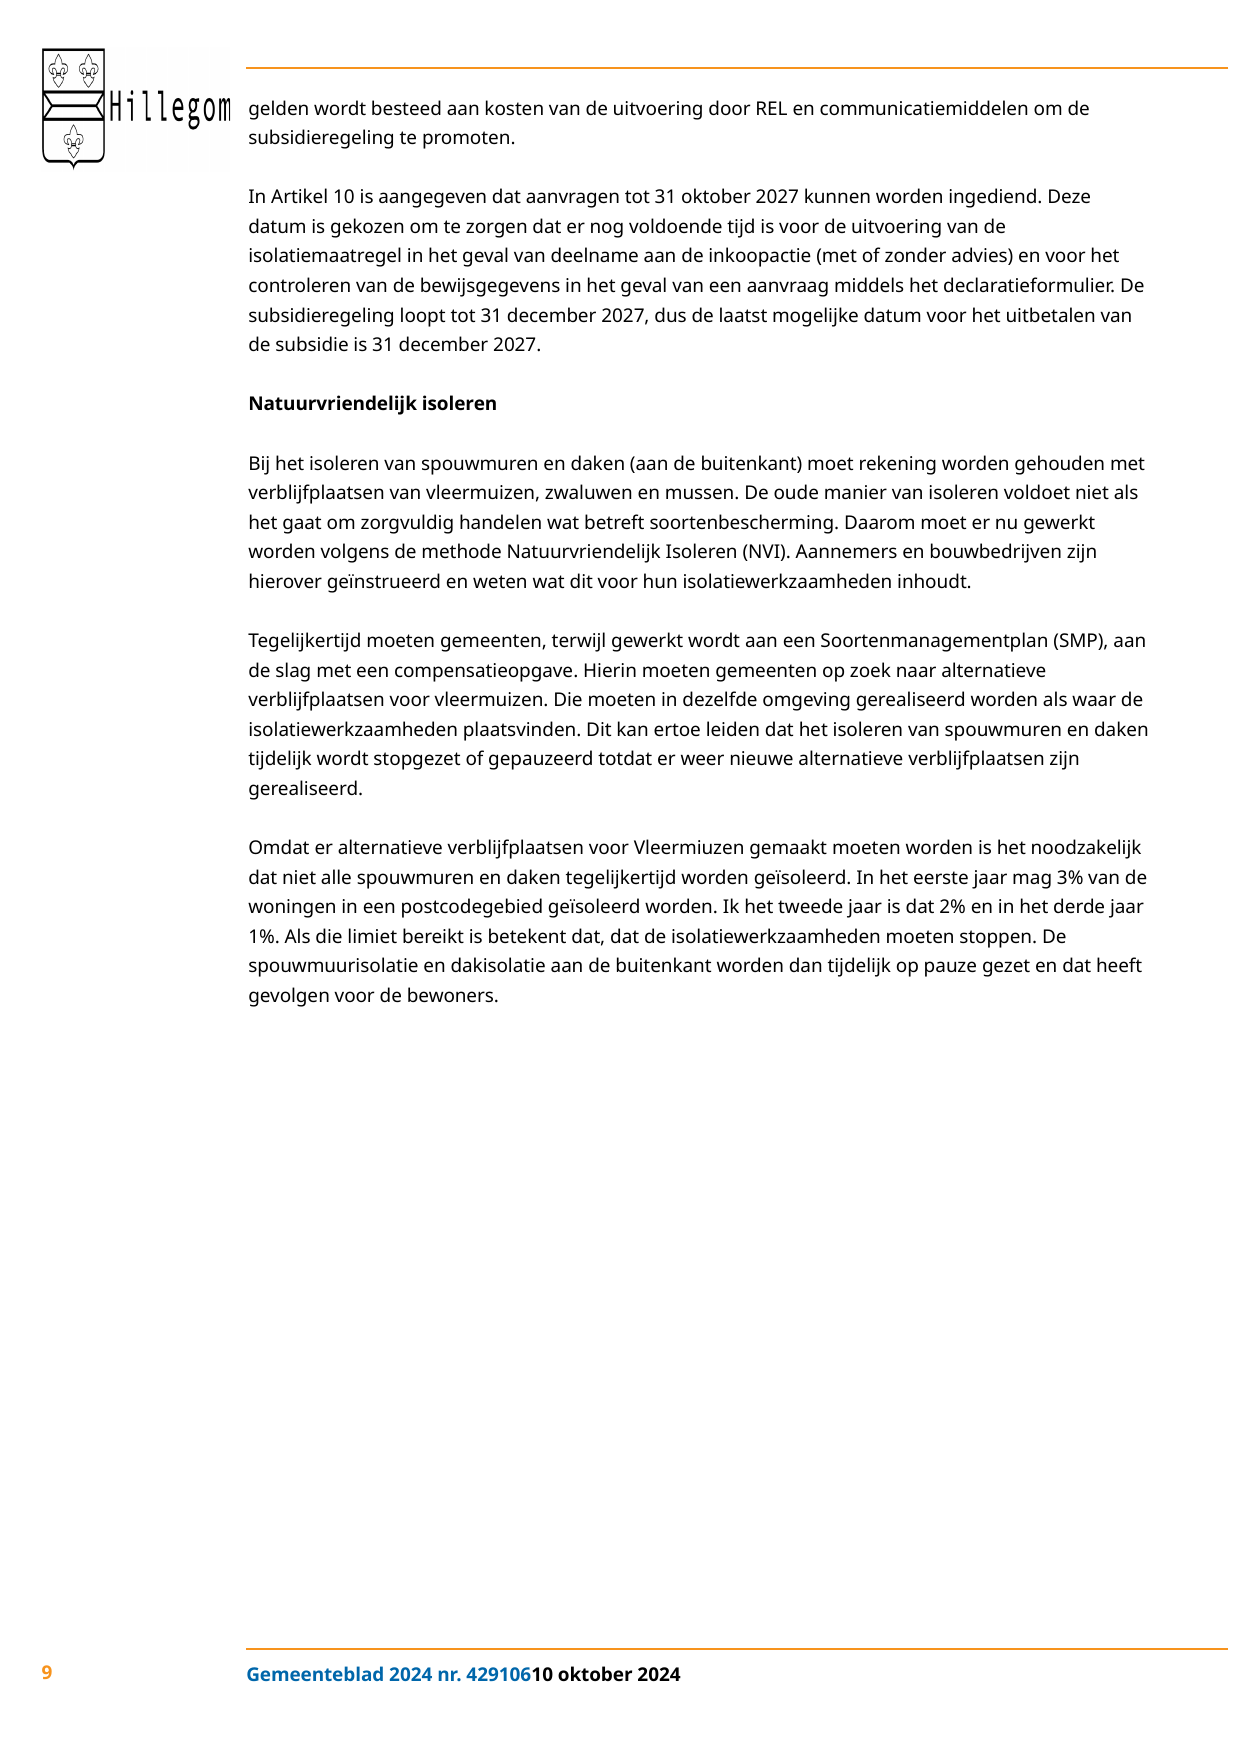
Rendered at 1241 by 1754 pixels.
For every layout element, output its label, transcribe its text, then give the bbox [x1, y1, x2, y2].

text Tegelijkertijd moeten gemeenten, terwijl gewerkt wordt aan een Soortenmanagementplan (SMP), aan de slag met een compensatieopgave. Hierin moeten gemeenten op zoek naar alternatieve verblijfplaatsen voor vleermuizen. Die moeten in dezelfde omgeving gerealiseerd worden als waar de isolatiewerkzaamheden plaatsvinden. Dit kan ertoe leiden dat het isoleren van spouwmuren en daken tijdelijk wordt stopgezet of gepauzeerd totdat er weer nieuwe alternatieve verblijfplaatsen zijn gerealiseerd. [248, 627, 1152, 801]
text Omdat er alternatieve verblijfplaatsen voor Vleermiuzen gemaakt moeten worden is het noodzakelijk dat niet alle spouwmuren en daken tegelijkertijd worden geïsoleerd. In het eerste jaar mag 3% van de woningen in een postcodegebied geïsoleerd worden. Ik het tweede jaar is dat 2% en in het derde jaar 1%. Als die limiet bereikt is betekent dat, dat de isolatiewerkzaamheden moeten stoppen. De spouwmuurisolatie en dakisolatie aan de buitenkant worden dan tijdelijk op pauze gezet en dat heeft gevolgen voor de bewoners. [248, 834, 1152, 1008]
text Natuurvriendelijk isoleren [248, 391, 1152, 416]
text gelden wordt besteed aan kosten van de uitvoering door REL en communicatiemiddelen om de subsidieregeling te promoten. [248, 95, 1152, 150]
text Bij het isoleren van spouwmuren en daken (aan de buitenkant) moet rekening worden gehouden met verblijfplaatsen van vleermuizen, zwaluwen en mussen. De oude manier van isoleren voldoet niet als het gaat om zorgvuldig handelen wat betreft soortenbescherming. Daarom moet er nu gewerkt worden volgens de methode Natuurvriendelijk Isoleren (NVI). Aannemers en bouwbedrijven zijn hierover geïnstrueerd en weten wat dit voor hun isolatiewerkzaamheden inhoudt. [248, 450, 1152, 594]
text In Artikel 10 is aangegeven dat aanvragen tot 31 oktober 2027 kunnen worden ingediend. Deze datum is gekozen om te zorgen dat er nog voldoende tijd is voor de uitvoering van de isolatiemaatregel in het geval van deelname aan de inkoopactie (met of zonder advies) en voor het controleren van de bewijsgegevens in het geval van een aanvraag middels het declaratieformulier. De subsidieregeling loopt tot 31 december 2027, dus de laatst mogelijke datum voor het uitbetalen van de subsidie is 31 december 2027. [248, 183, 1152, 357]
picture [41, 47, 231, 172]
